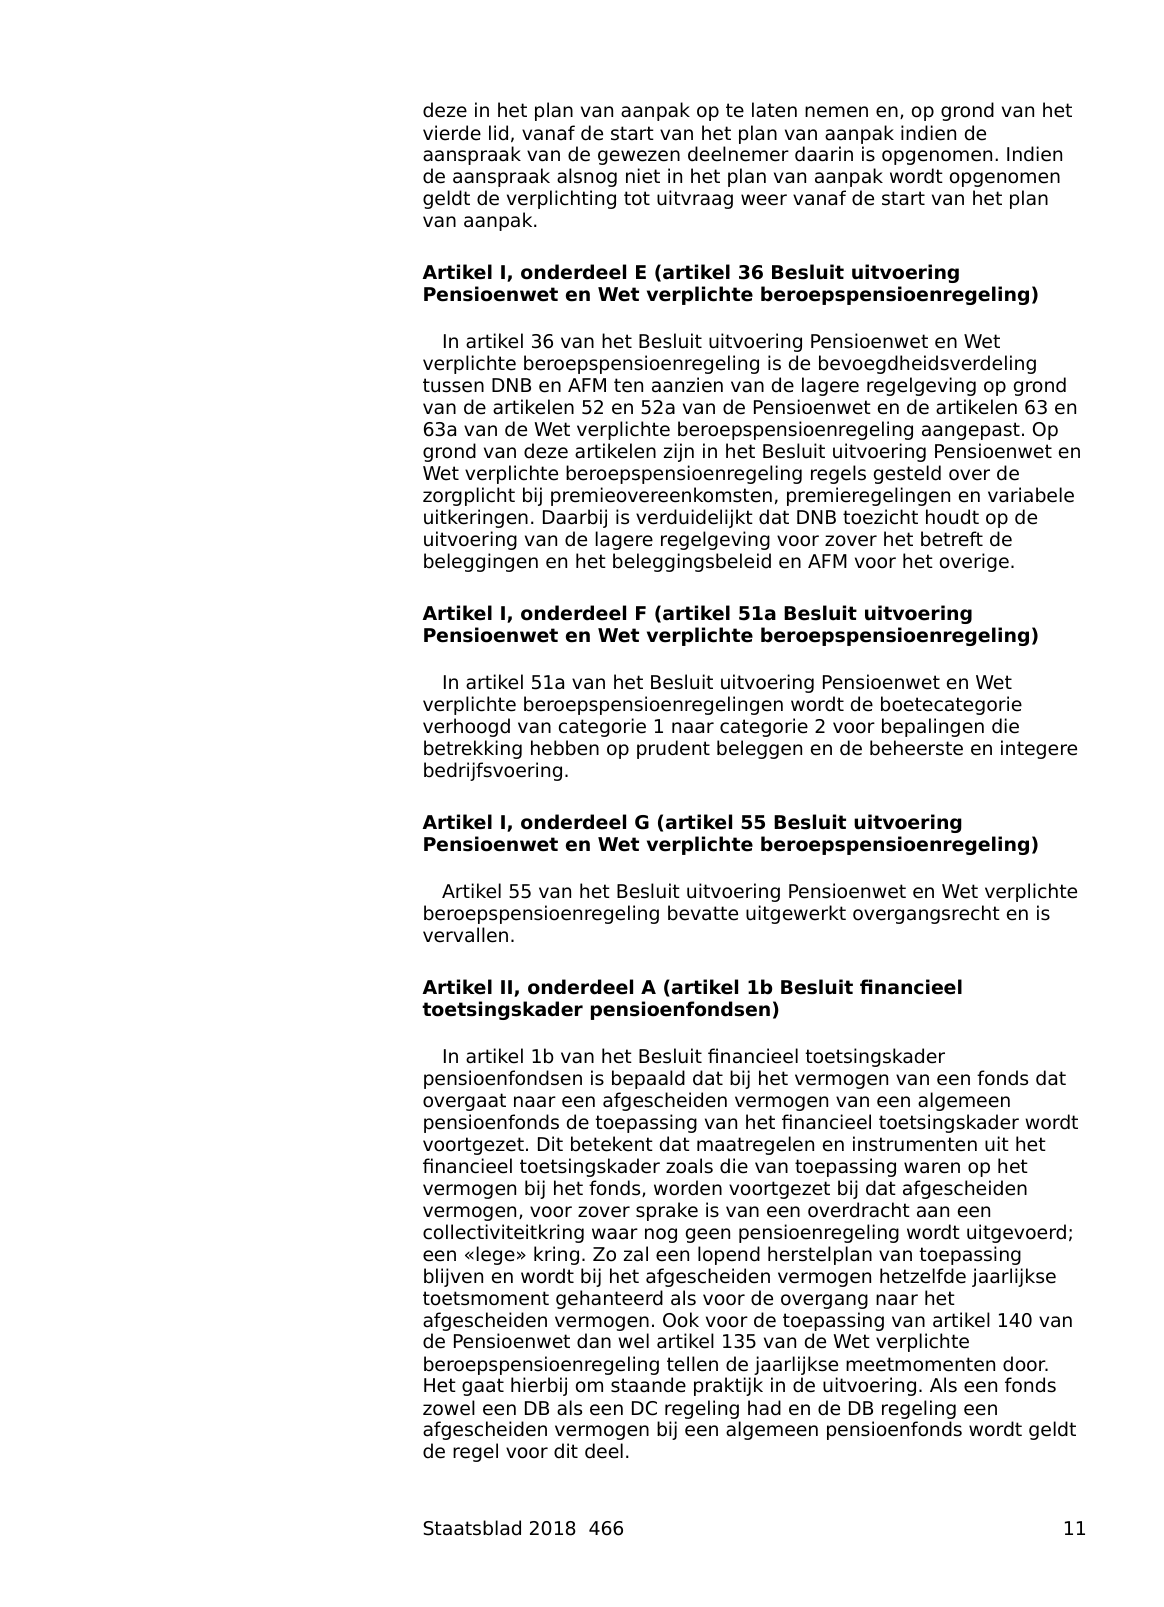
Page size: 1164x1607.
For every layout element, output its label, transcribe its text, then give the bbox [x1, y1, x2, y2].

text In artikel 51a van het Besluit uitvoering Pensioenwet en Wet verplichte beroepspensioenregelingen wordt de boetecategorie verhoogd van categorie 1 naar categorie 2 voor bepalingen die betrekking hebben op prudent beleggen en de beheerste en integere bedrijfsvoering. [422, 672, 1087, 782]
subtitle Artikel I, onderdeel F (artikel 51a Besluit uitvoering Pensioenwet en Wet verplichte beroepspensioenregeling) [422, 603, 1087, 647]
subtitle Artikel I, onderdeel E (artikel 36 Besluit uitvoering Pensioenwet en Wet verplichte beroepspensioenregeling) [422, 262, 1087, 306]
text In artikel 36 van het Besluit uitvoering Pensioenwet en Wet verplichte beroepspensioenregeling is de bevoegdheidsverdeling tussen DNB en AFM ten aanzien van de lagere regelgeving op grond van de artikelen 52 en 52a van de Pensioenwet en de artikelen 63 en 63a van de Wet verplichte beroepspensioenregeling aangepast. Op grond van deze artikelen zijn in het Besluit uitvoering Pensioenwet en Wet verplichte beroepspensioenregeling regels gesteld over de zorgplicht bij premieovereenkomsten, premieregelingen en variabele uitkeringen. Daarbij is verduidelijkt dat DNB toezicht houdt op de uitvoering van de lagere regelgeving voor zover het betreft de beleggingen en het beleggingsbeleid en AFM voor het overige. [422, 331, 1087, 573]
subtitle Artikel II, onderdeel A (artikel 1b Besluit financieel toetsingskader pensioenfondsen) [422, 977, 1087, 1021]
subtitle Artikel I, onderdeel G (artikel 55 Besluit uitvoering Pensioenwet en Wet verplichte beroepspensioenregeling) [422, 812, 1087, 856]
text deze in het plan van aanpak op te laten nemen en, op grond van het vierde lid, vanaf de start van het plan van aanpak indien de aanspraak van de gewezen deelnemer daarin is opgenomen. Indien de aanspraak alsnog niet in het plan van aanpak wordt opgenomen geldt de verplichting tot uitvraag weer vanaf de start van het plan van aanpak. [422, 100, 1087, 232]
text In artikel 1b van het Besluit financieel toetsingskader pensioenfondsen is bepaald dat bij het vermogen van een fonds dat overgaat naar een afgescheiden vermogen van een algemeen pensioenfonds de toepassing van het financieel toetsingskader wordt voortgezet. Dit betekent dat maatregelen en instrumenten uit het financieel toetsingskader zoals die van toepassing waren op het vermogen bij het fonds, worden voortgezet bij dat afgescheiden vermogen, voor zover sprake is van een overdracht aan een collectiviteitkring waar nog geen pensioenregeling wordt uitgevoerd; een «lege» kring. Zo zal een lopend herstelplan van toepassing blijven en wordt bij het afgescheiden vermogen hetzelfde jaarlijkse toetsmoment gehanteerd als voor de overgang naar het afgescheiden vermogen. Ook voor de toepassing van artikel 140 van de Pensioenwet dan wel artikel 135 van de Wet verplichte beroepspensioenregeling tellen de jaarlijkse meetmomenten door. Het gaat hierbij om staande praktijk in de uitvoering. Als een fonds zowel een DB als een DC regeling had en de DB regeling een afgescheiden vermogen bij een algemeen pensioenfonds wordt geldt de regel voor dit deel. [422, 1046, 1087, 1463]
text Artikel 55 van het Besluit uitvoering Pensioenwet en Wet verplichte beroepspensioenregeling bevatte uitgewerkt overgangsrecht en is vervallen. [422, 881, 1087, 947]
